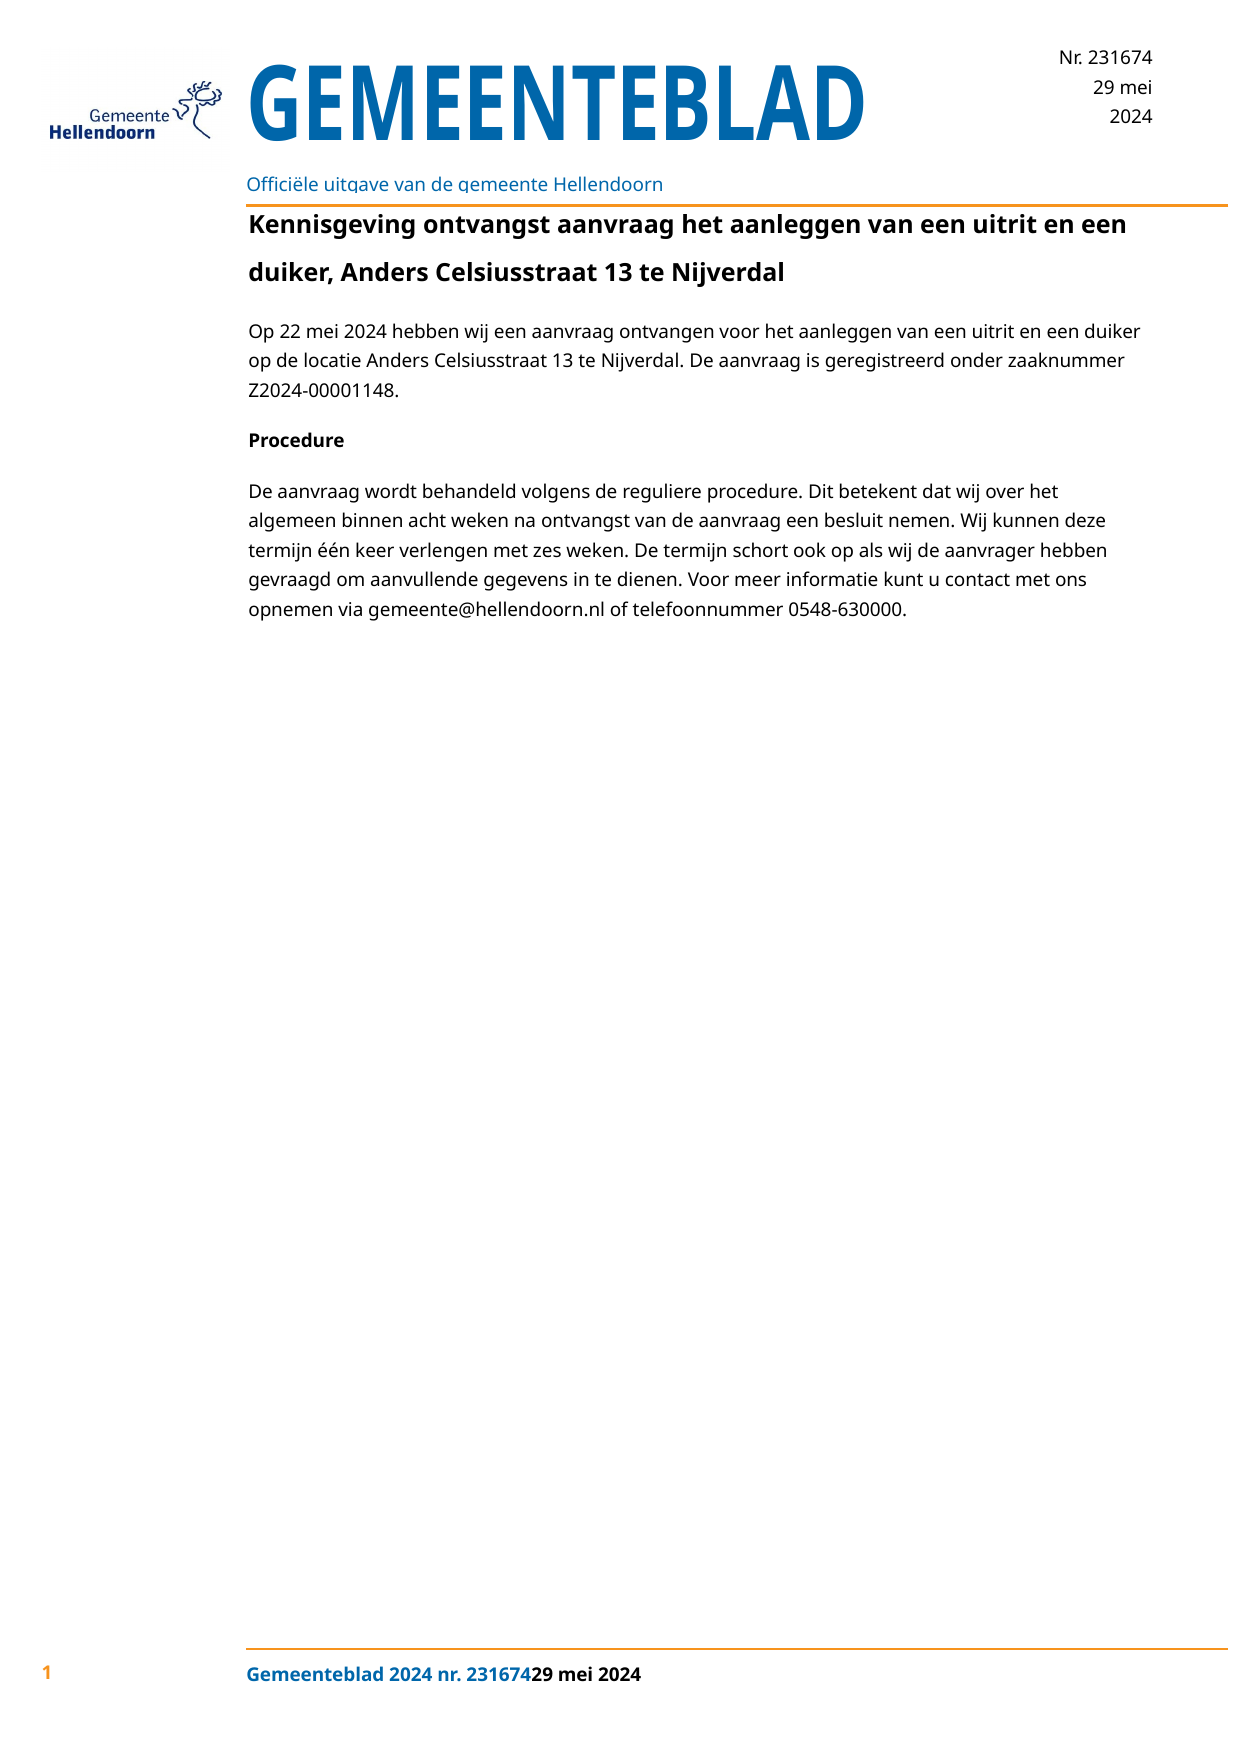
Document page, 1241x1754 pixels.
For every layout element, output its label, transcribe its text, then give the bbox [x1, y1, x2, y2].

text Procedure [248, 427, 1152, 453]
text De aanvraag wordt behandeld volgens de reguliere procedure. Dit betekent dat wij over het algemeen binnen acht weken na ontvangst van de aanvraag een besluit nemen. Wij kunnen deze termijn één keer verlengen met zes weken. De termijn schort ook op als wij de aanvrager hebben gevraagd om aanvullende gegevens in te dienen. Voor meer informatie kunt u contact met ons opnemen via gemeente@hellendoorn.nl of telefoonnummer 0548-630000. [248, 478, 1152, 622]
text Op 22 mei 2024 hebben wij een aanvraag ontvangen voor het aanleggen van een uitrit en een duiker op de locatie Anders Celsiusstraat 13 te Nijverdal. De aanvraag is geregistreerd onder zaaknummer Z2024-00001148. [248, 318, 1152, 403]
text Kennisgeving ontvangst aanvraag het aanleggen van een uitrit en een duiker, Anders Celsiusstraat 13 te Nijverdal [248, 207, 1152, 288]
picture [41, 47, 231, 172]
